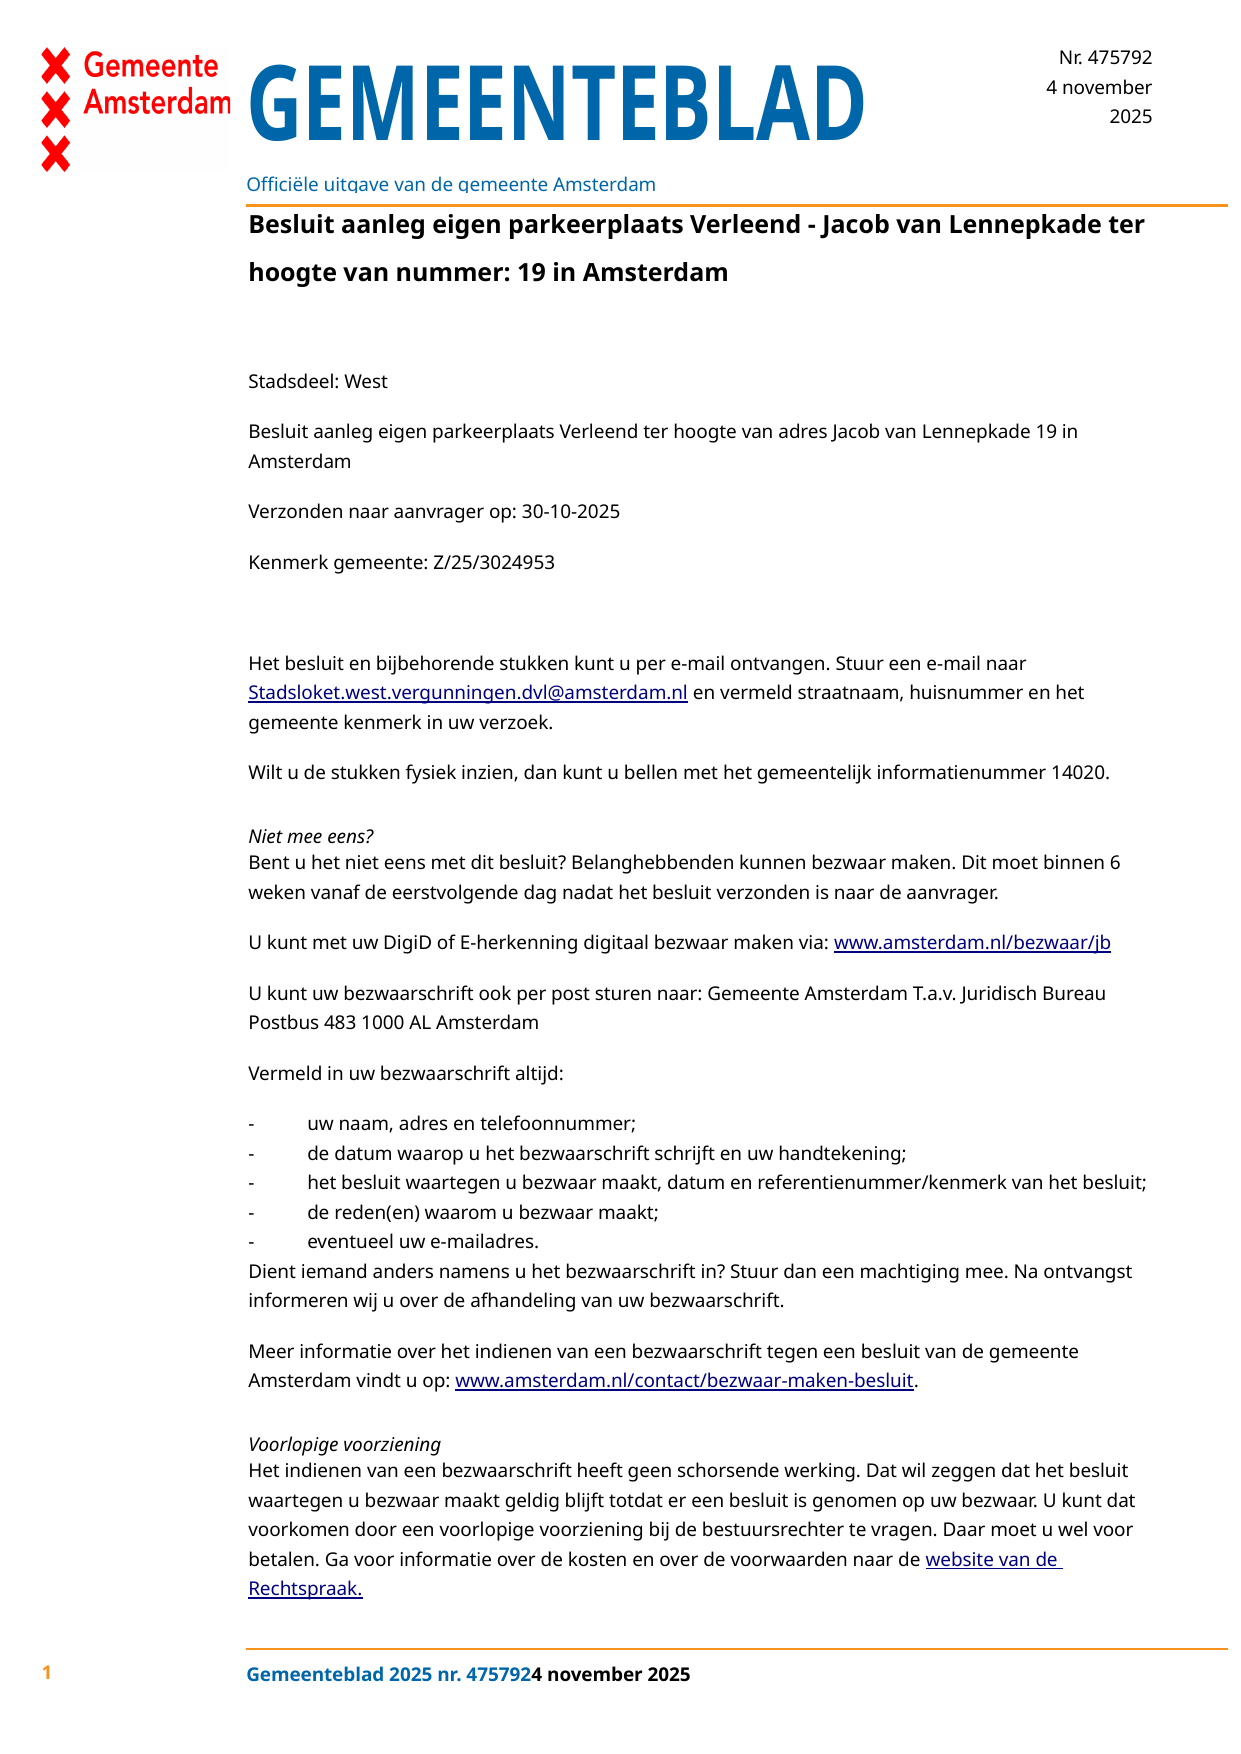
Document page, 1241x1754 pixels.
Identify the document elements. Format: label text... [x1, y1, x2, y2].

text Het besluit en bijbehorende stukken kunt u per e-mail ontvangen. Stuur een e-mail naar Stadsloket.west.vergunningen.dvl@amsterdam.nl en vermeld straatnaam, huisnummer en het gemeente kenmerk in uw verzoek. [248, 650, 1152, 735]
list eventueel uw e-mailadres. [248, 1228, 1152, 1254]
text Het indienen van een bezwaarschrift heeft geen schorsende werking. Dat wil zeggen dat het besluit waartegen u bezwaar maakt geldig blijft totdat er een besluit is genomen op uw bezwaar. U kunt dat voorkomen door een voorlopige voorziening bij de bestuursrechter te vragen. Daar moet u wel voor betalen. Ga voor informatie over de kosten en over de voorwaarden naar de website van de Rechtspraak. [248, 1457, 1152, 1601]
list het besluit waartegen u bezwaar maakt, datum en referentienummer/kenmerk van het besluit; [248, 1169, 1152, 1195]
text U kunt met uw DigiD of E-herkenning digitaal bezwaar maken via: www.amsterdam.nl/bezwaar/jb [248, 929, 1152, 955]
text U kunt uw bezwaarschrift ook per post sturen naar: Gemeente Amsterdam T.a.v. Juridisch Bureau Postbus 483 1000 AL Amsterdam [248, 980, 1152, 1035]
text Besluit aanleg eigen parkeerplaats Verleend ter hoogte van adres Jacob van Lennepkade 19 in Amsterdam [248, 419, 1152, 474]
text Vermeld in uw bezwaarschrift altijd: [248, 1060, 1152, 1085]
list de reden(en) waarom u bezwaar maakt; [248, 1199, 1152, 1224]
text Voorlopige voorziening [248, 1432, 1152, 1457]
text Bent u het niet eens met dit besluit? Belanghebbenden kunnen bezwaar maken. Dit moet binnen 6 weken vanaf de eerstvolgende dag nadat het besluit verzonden is naar de aanvrager. [248, 849, 1152, 904]
list de datum waarop u het bezwaarschrift schrijft en uw handtekening; [248, 1140, 1152, 1165]
list uw naam, adres en telefoonnummer; [248, 1110, 1152, 1136]
text Meer informatie over het indienen van een bezwaarschrift tegen een besluit van de gemeente Amsterdam vindt u op: www.amsterdam.nl/contact/bezwaar-maken-besluit. [248, 1338, 1152, 1393]
text Besluit aanleg eigen parkeerplaats Verleend - Jacob van Lennepkade ter hoogte van nummer: 19 in Amsterdam [248, 207, 1152, 288]
text Kenmerk gemeente: Z/25/3024953 [248, 549, 1152, 575]
text Verzonden naar aanvrager op: 30-10-2025 [248, 499, 1152, 524]
text Niet mee eens? [248, 823, 1152, 849]
picture [41, 47, 231, 172]
text Stadsdeel: West [248, 368, 1152, 394]
text Wilt u de stukken fysiek inzien, dan kunt u bellen met het gemeentelijk informatienummer 14020. [248, 759, 1152, 785]
text Dient iemand anders namens u het bezwaarschrift in? Stuur dan een machtiging mee. Na ontvangst informeren wij u over de afhandeling van uw bezwaarschrift. [248, 1258, 1152, 1313]
